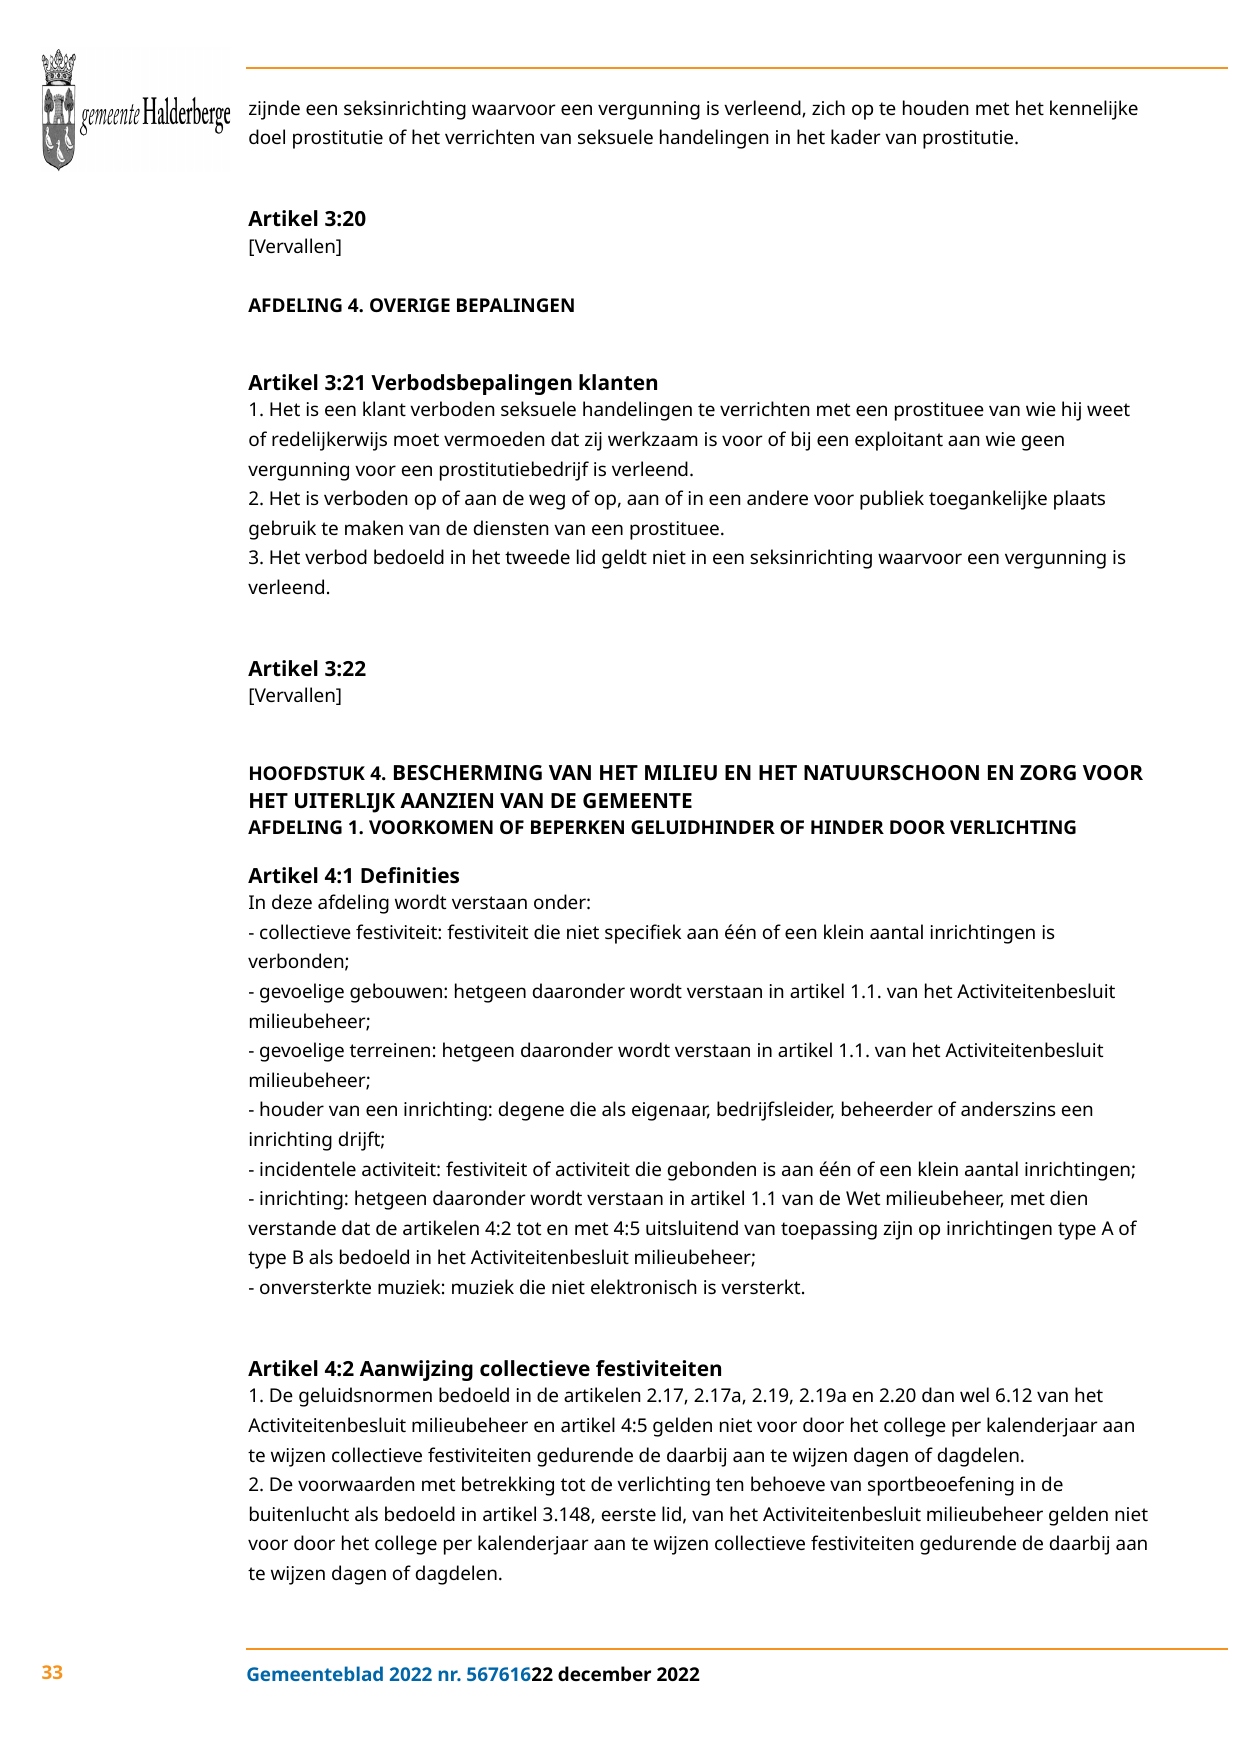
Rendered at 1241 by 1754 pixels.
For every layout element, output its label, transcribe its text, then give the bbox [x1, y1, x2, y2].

text - houder van een inrichting: degene die als eigenaar, bedrijfsleider, beheerder of anderszins een inrichting drijft; [248, 1097, 1152, 1152]
text - collectieve festiviteit: festiviteit die niet specifiek aan één of een klein aantal inrichtingen is verbonden; [248, 919, 1152, 974]
text [Vervallen] [248, 233, 1152, 258]
text - onversterkte muziek: muziek die niet elektronisch is versterkt. [248, 1274, 1152, 1300]
text AFDELING 1. VOORKOMEN OF BEPERKEN GELUIDHINDER OF HINDER DOOR VERLICHTING [248, 814, 1152, 840]
text 1. De geluidsnormen bedoeld in de artikelen 2.17, 2.17a, 2.19, 2.19a en 2.20 dan wel 6.12 van het Activiteitenbesluit milieubeheer en artikel 4:5 gelden niet voor door het college per kalenderjaar aan te wijzen collectieve festiviteiten gedurende de daarbij aan te wijzen dagen of dagdelen. [248, 1383, 1152, 1467]
text 2. De voorwaarden met betrekking tot de verlichting ten behoeve van sportbeoefening in de buitenlucht als bedoeld in artikel 3.148, eerste lid, van het Activiteitenbesluit milieubeheer gelden niet voor door het college per kalenderjaar aan te wijzen collectieve festiviteiten gedurende de daarbij aan te wijzen dagen of dagdelen. [248, 1471, 1152, 1586]
text zijnde een seksinrichting waarvoor een vergunning is verleend, zich op te houden met het kennelijke doel prostitutie of het verrichten van seksuele handelingen in het kader van prostitutie. [248, 95, 1152, 150]
text - gevoelige gebouwen: hetgeen daaronder wordt verstaan in artikel 1.1. van het Activiteitenbesluit milieubeheer; [248, 978, 1152, 1034]
text Artikel 4:1 Definities [248, 861, 1152, 889]
text 1. Het is een klant verboden seksuele handelingen te verrichten met een prostituee van wie hij weet of redelijkerwijs moet vermoeden dat zij werkzaam is voor of bij een exploitant aan wie geen vergunning voor een prostitutiebedrijf is verleend. [248, 397, 1152, 481]
text Artikel 4:2 Aanwijzing collectieve festiviteiten [248, 1354, 1152, 1383]
text 2. Het is verboden op of aan de weg of op, aan of in een andere voor publiek toegankelijke plaats gebruik te maken van de diensten van een prostituee. [248, 485, 1152, 541]
text - inrichting: hetgeen daaronder wordt verstaan in artikel 1.1 van de Wet milieubeheer, met dien verstande dat de artikelen 4:2 tot en met 4:5 uitsluitend van toepassing zijn op inrichtingen type A of type B als bedoeld in het Activiteitenbesluit milieubeheer; [248, 1185, 1152, 1270]
picture [41, 47, 231, 172]
text HOOFDSTUK 4. BESCHERMING VAN HET MILIEU EN HET NATUURSCHOON EN ZORG VOOR HET UITERLIJK AANZIEN VAN DE GEMEENTE [248, 758, 1152, 814]
text [Vervallen] [248, 682, 1152, 708]
text 3. Het verbod bedoeld in het tweede lid geldt niet in een seksinrichting waarvoor een vergunning is verleend. [248, 544, 1152, 600]
text In deze afdeling wordt verstaan onder: [248, 889, 1152, 915]
text AFDELING 4. OVERIGE BEPALINGEN [248, 292, 1152, 318]
text Artikel 3:22 [248, 654, 1152, 682]
text - gevoelige terreinen: hetgeen daaronder wordt verstaan in artikel 1.1. van het Activiteitenbesluit milieubeheer; [248, 1037, 1152, 1093]
text Artikel 3:21 Verbodsbepalingen klanten [248, 368, 1152, 397]
text - incidentele activiteit: festiviteit of activiteit die gebonden is aan één of een klein aantal inrichtingen; [248, 1156, 1152, 1182]
text Artikel 3:20 [248, 204, 1152, 233]
